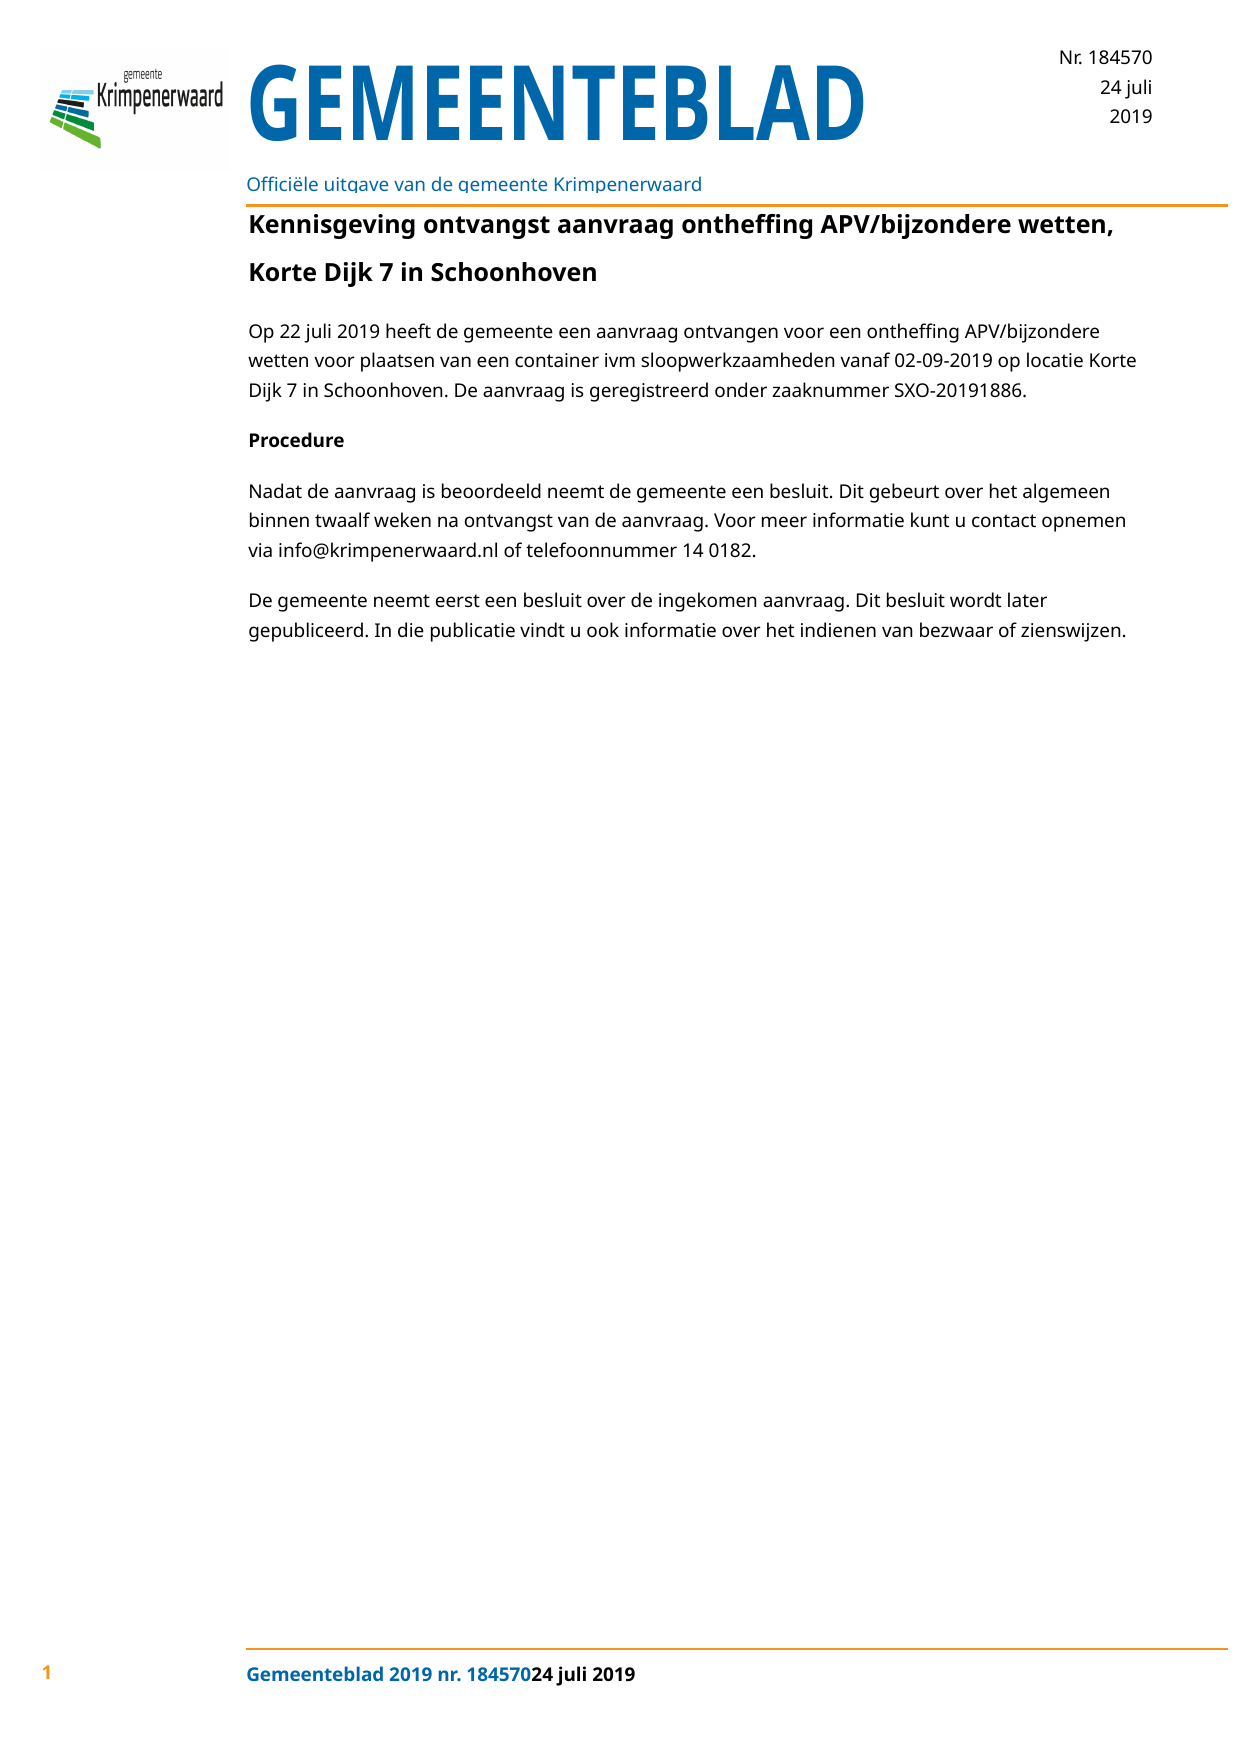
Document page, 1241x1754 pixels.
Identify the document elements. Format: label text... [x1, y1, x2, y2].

text Procedure [248, 427, 1152, 453]
text De gemeente neemt eerst een besluit over de ingekomen aanvraag. Dit besluit wordt later gepubliceerd. In die publicatie vindt u ook informatie over het indienen van bezwaar of zienswijzen. [248, 587, 1152, 643]
text Op 22 juli 2019 heeft de gemeente een aanvraag ontvangen voor een ontheffing APV/bijzondere wetten voor plaatsen van een container ivm sloopwerkzaamheden vanaf 02-09-2019 op locatie Korte Dijk 7 in Schoonhoven. De aanvraag is geregistreerd onder zaaknummer SXO-20191886. [248, 318, 1152, 403]
text Kennisgeving ontvangst aanvraag ontheffing APV/bijzondere wetten, Korte Dijk 7 in Schoonhoven [248, 207, 1152, 288]
picture [41, 47, 231, 172]
text Nadat de aanvraag is beoordeeld neemt de gemeente een besluit. Dit gebeurt over het algemeen binnen twaalf weken na ontvangst van de aanvraag. Voor meer informatie kunt u contact opnemen via info@krimpenerwaard.nl of telefoonnummer 14 0182. [248, 478, 1152, 563]
